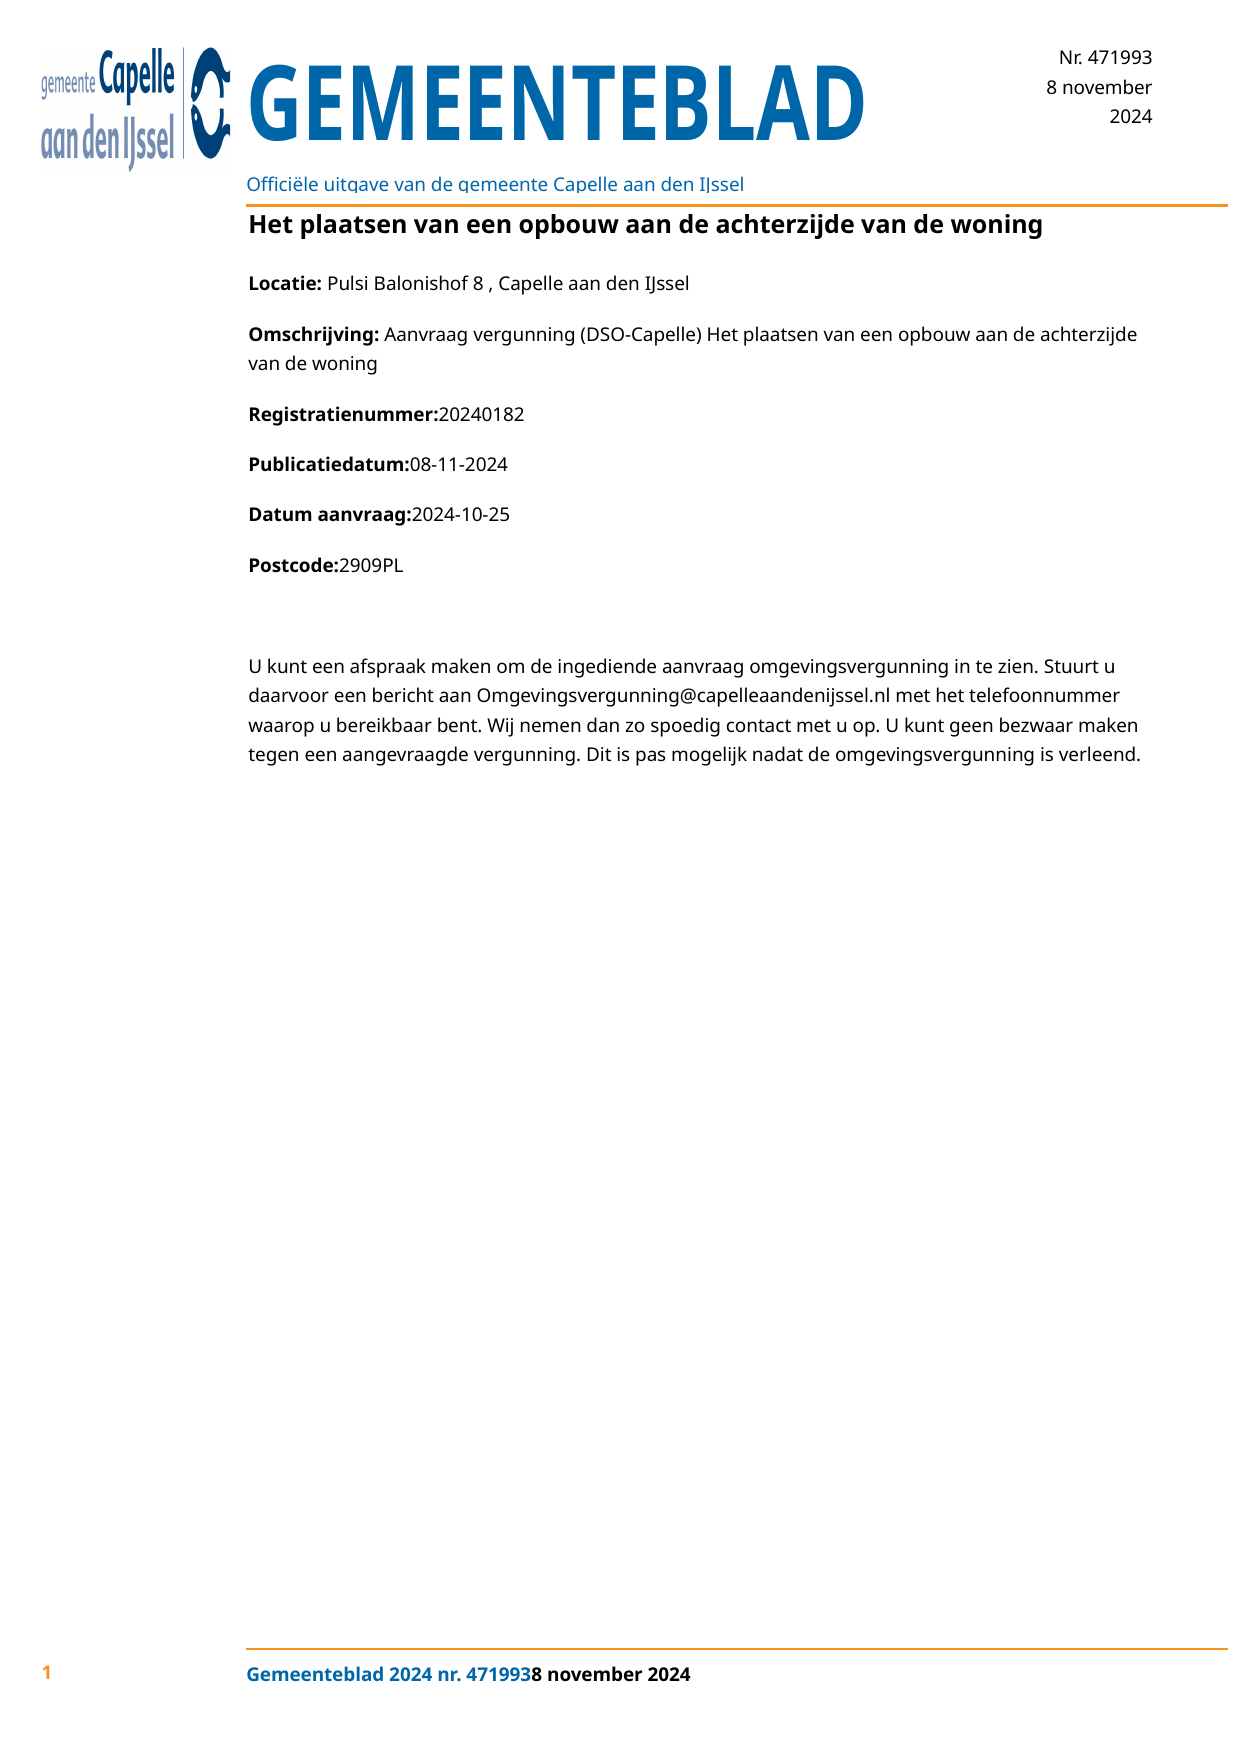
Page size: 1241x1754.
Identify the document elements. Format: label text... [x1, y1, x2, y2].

text Postcode:2909PL [248, 552, 1152, 578]
text Registratienummer:20240182 [248, 401, 1152, 426]
text Datum aanvraag:2024-10-25 [248, 502, 1152, 527]
text Publicatiedatum:08-11-2024 [248, 451, 1152, 477]
picture [41, 47, 231, 172]
text Het plaatsen van een opbouw aan de achterzijde van de woning [248, 207, 1152, 241]
text Omschrijving: Aanvraag vergunning (DSO-Capelle) Het plaatsen van een opbouw aan de achterzijde van de woning [248, 321, 1152, 376]
text Locatie: Pulsi Balonishof 8 , Capelle aan den IJssel [248, 270, 1152, 296]
text U kunt een afspraak maken om de ingediende aanvraag omgevingsvergunning in te zien. Stuurt u daarvoor een bericht aan Omgevingsvergunning@capelleaandenijssel.nl met het telefoonnummer waarop u bereikbaar bent. Wij nemen dan zo spoedig contact met u op. U kunt geen bezwaar maken tegen een aangevraagde vergunning. Dit is pas mogelijk nadat de omgevingsvergunning is verleend. [248, 653, 1152, 767]
